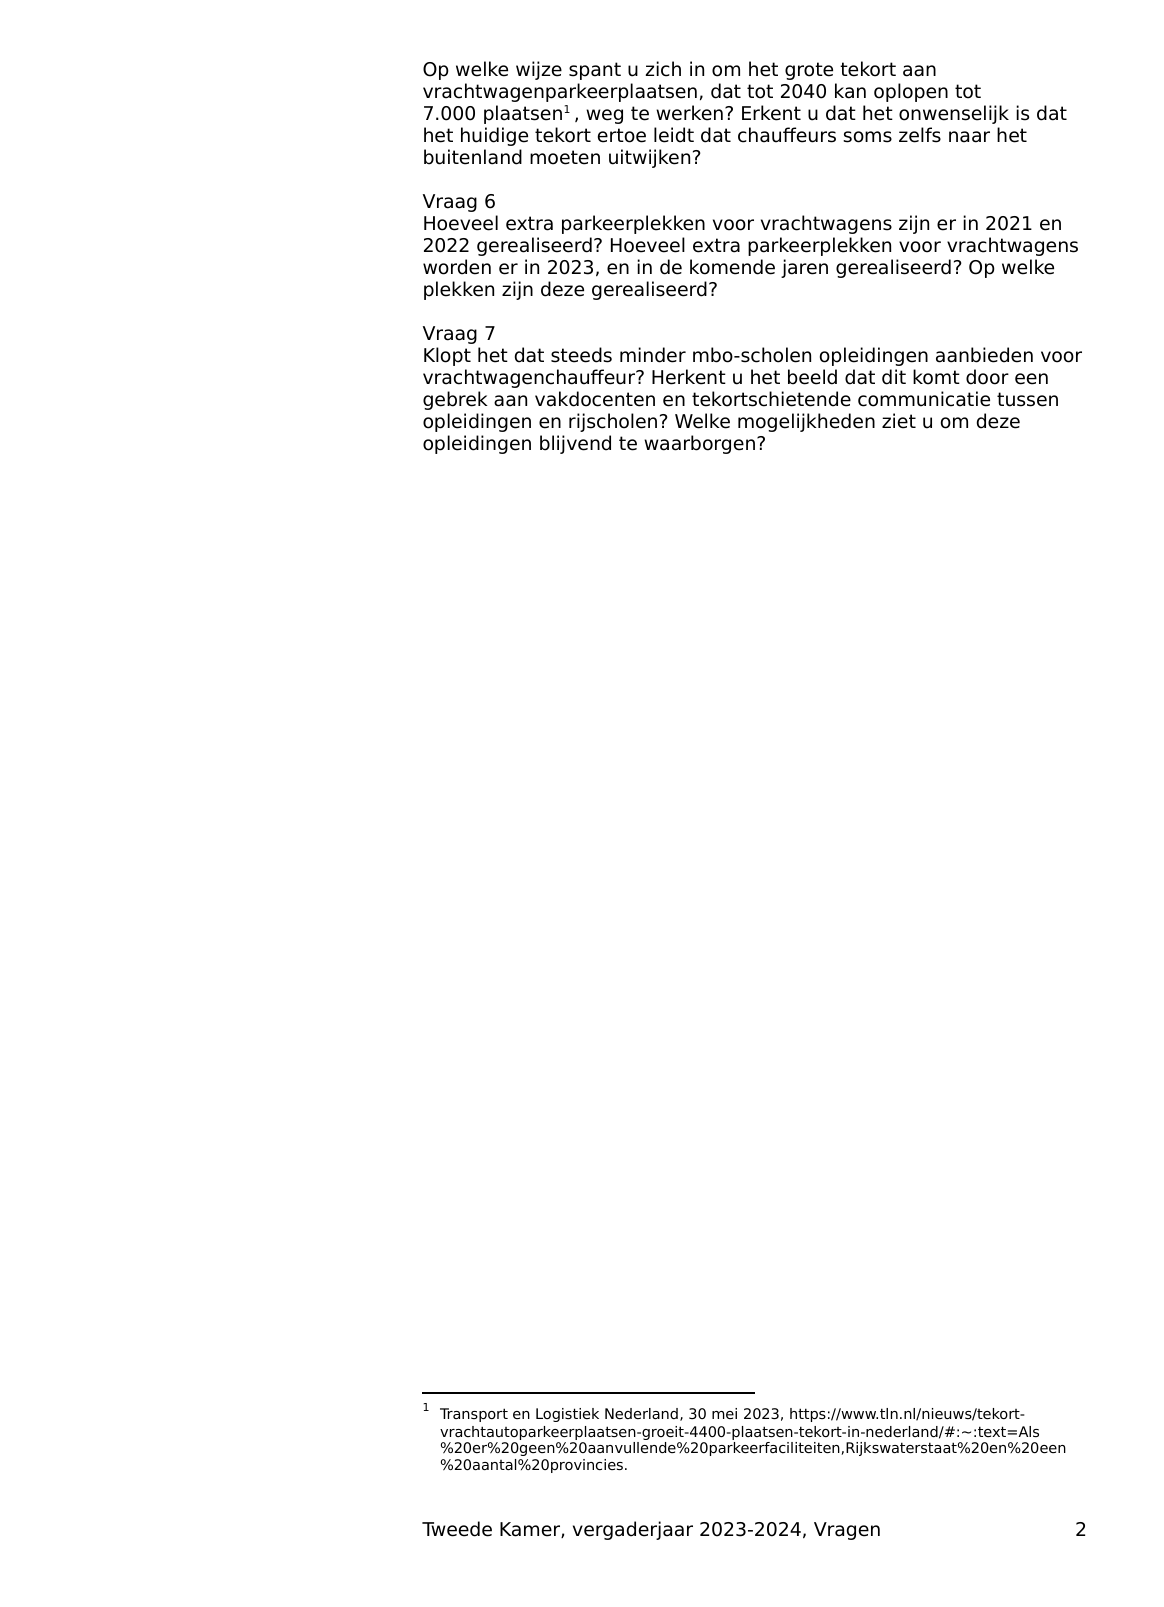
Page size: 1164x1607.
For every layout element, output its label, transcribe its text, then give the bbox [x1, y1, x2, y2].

text Vraag 6 [422, 191, 1087, 213]
text Transport en Logistiek Nederland, 30 mei 2023, https://www.tln.nl/nieuws/tekort-vrachtautoparkeerplaatsen-groeit-4400-plaatsen-tekort-in-nederland/#:~:text=Als%20er%20geen%20aanvullende%20parkeerfaciliteiten,Rijkswaterstaat%20en%20een%20aantal%20provincies. [422, 1402, 1087, 1474]
text Klopt het dat steeds minder mbo-scholen opleidingen aanbieden voor vrachtwagenchauffeur? Herkent u het beeld dat dit komt door een gebrek aan vakdocenten en tekortschietende communicatie tussen opleidingen en rijscholen? Welke mogelijkheden ziet u om deze opleidingen blijvend te waarborgen? [422, 345, 1087, 455]
text Op welke wijze spant u zich in om het grote tekort aan vrachtwagenparkeerplaatsen, dat tot 2040 kan oplopen tot 7.000 plaatsen, weg te werken? Erkent u dat het onwenselijk is dat het huidige tekort ertoe leidt dat chauffeurs soms zelfs naar het buitenland moeten uitwijken? [422, 59, 1087, 169]
text Vraag 7 [422, 323, 1087, 345]
text Hoeveel extra parkeerplekken voor vrachtwagens zijn er in 2021 en 2022 gerealiseerd? Hoeveel extra parkeerplekken voor vrachtwagens worden er in 2023, en in de komende jaren gerealiseerd? Op welke plekken zijn deze gerealiseerd? [422, 213, 1087, 301]
